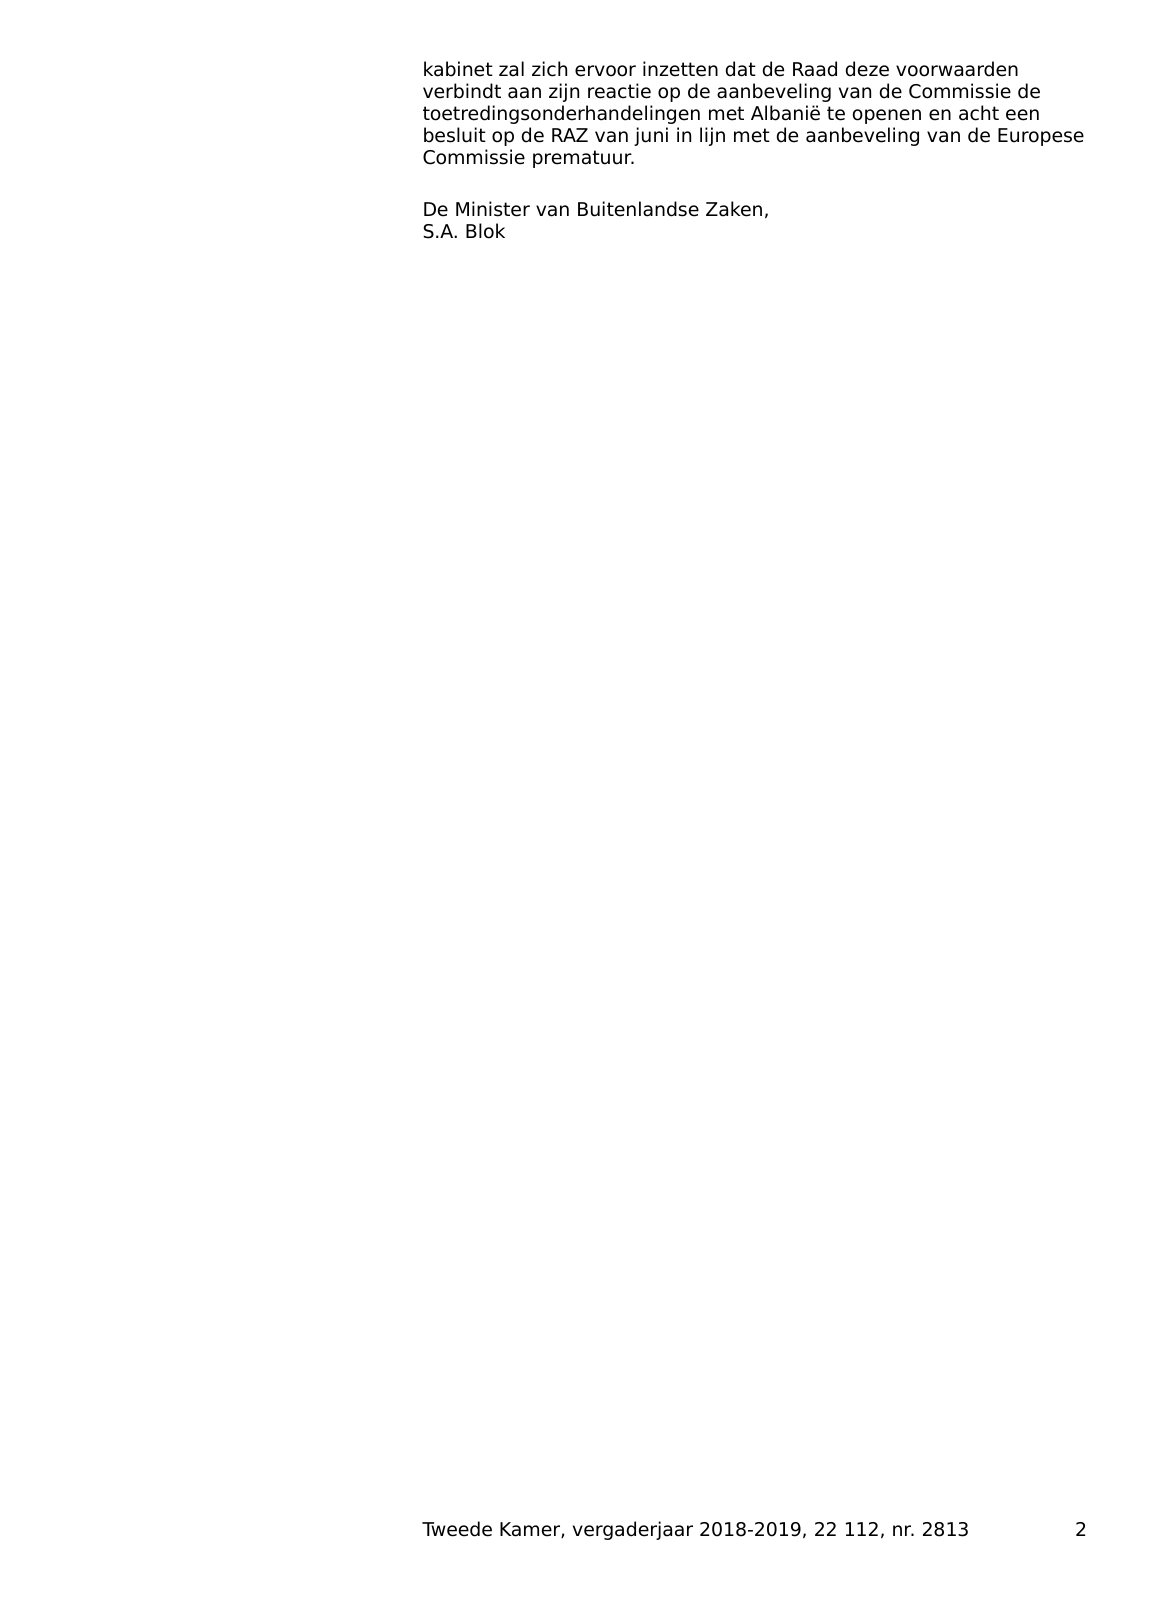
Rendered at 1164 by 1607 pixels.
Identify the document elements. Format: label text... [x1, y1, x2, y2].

text kabinet zal zich ervoor inzetten dat de Raad deze voorwaarden verbindt aan zijn reactie op de aanbeveling van de Commissie de toetredingsonderhandelingen met Albanië te openen en acht een besluit op de RAZ van juni in lijn met de aanbeveling van de Europese Commissie prematuur. [422, 59, 1087, 169]
text De Minister van Buitenlandse Zaken, S.A. Blok [422, 199, 1087, 243]
